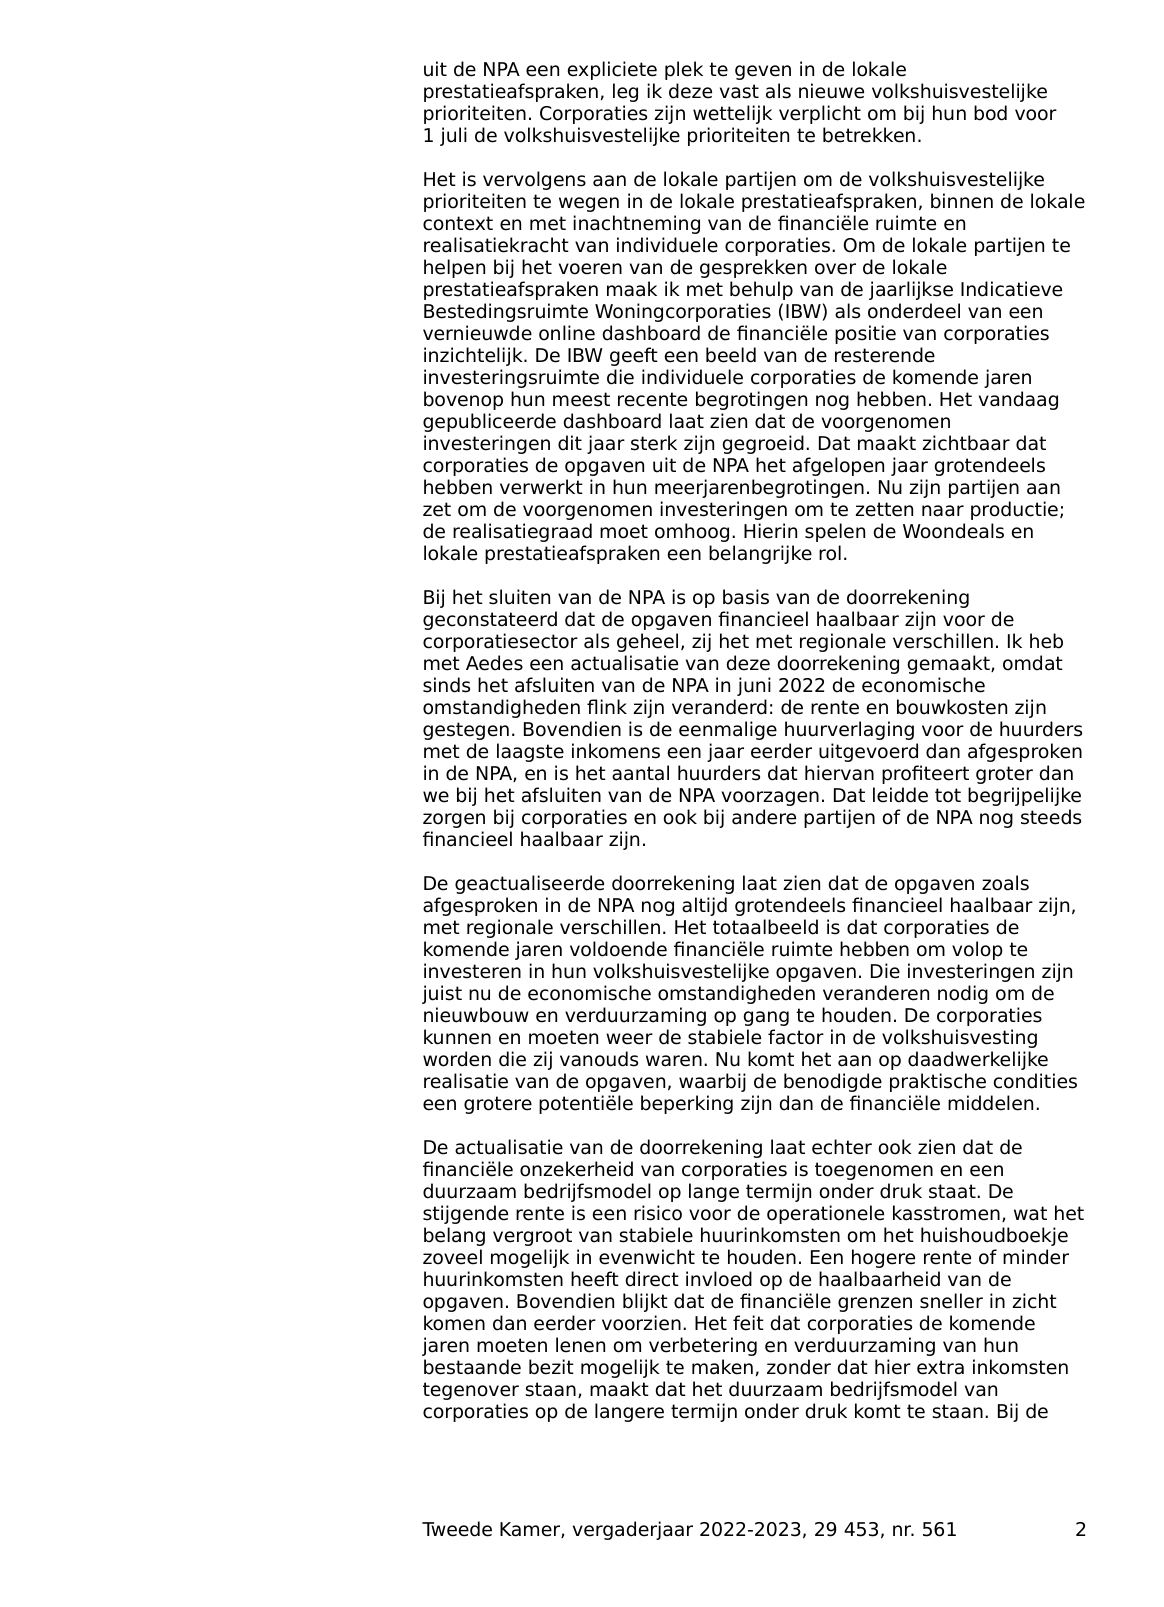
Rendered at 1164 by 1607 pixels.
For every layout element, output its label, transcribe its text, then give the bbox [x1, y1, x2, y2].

text uit de NPA een expliciete plek te geven in de lokale prestatieafspraken, leg ik deze vast als nieuwe volkshuisvestelijke prioriteiten. Corporaties zijn wettelijk verplicht om bij hun bod voor 1 juli de volkshuisvestelijke prioriteiten te betrekken. [422, 59, 1087, 147]
text Bij het sluiten van de NPA is op basis van de doorrekening geconstateerd dat de opgaven financieel haalbaar zijn voor de corporatiesector als geheel, zij het met regionale verschillen. Ik heb met Aedes een actualisatie van deze doorrekening gemaakt, omdat sinds het afsluiten van de NPA in juni 2022 de economische omstandigheden flink zijn veranderd: de rente en bouwkosten zijn gestegen. Bovendien is de eenmalige huurverlaging voor de huurders met de laagste inkomens een jaar eerder uitgevoerd dan afgesproken in de NPA, en is het aantal huurders dat hiervan profiteert groter dan we bij het afsluiten van de NPA voorzagen. Dat leidde tot begrijpelijke zorgen bij corporaties en ook bij andere partijen of de NPA nog steeds financieel haalbaar zijn. [422, 587, 1087, 851]
text Het is vervolgens aan de lokale partijen om de volkshuisvestelijke prioriteiten te wegen in de lokale prestatieafspraken, binnen de lokale context en met inachtneming van de financiële ruimte en realisatiekracht van individuele corporaties. Om de lokale partijen te helpen bij het voeren van de gesprekken over de lokale prestatieafspraken maak ik met behulp van de jaarlijkse Indicatieve Bestedingsruimte Woningcorporaties (IBW) als onderdeel van een vernieuwde online dashboard de financiële positie van corporaties inzichtelijk. De IBW geeft een beeld van de resterende investeringsruimte die individuele corporaties de komende jaren bovenop hun meest recente begrotingen nog hebben. Het vandaag gepubliceerde dashboard laat zien dat de voorgenomen investeringen dit jaar sterk zijn gegroeid. Dat maakt zichtbaar dat corporaties de opgaven uit de NPA het afgelopen jaar grotendeels hebben verwerkt in hun meerjarenbegrotingen. Nu zijn partijen aan zet om de voorgenomen investeringen om te zetten naar productie; de realisatiegraad moet omhoog. Hierin spelen de Woondeals en lokale prestatieafspraken een belangrijke rol. [422, 169, 1087, 565]
text De actualisatie van de doorrekening laat echter ook zien dat de financiële onzekerheid van corporaties is toegenomen en een duurzaam bedrijfsmodel op lange termijn onder druk staat. De stijgende rente is een risico voor de operationele kasstromen, wat het belang vergroot van stabiele huurinkomsten om het huishoudboekje zoveel mogelijk in evenwicht te houden. Een hogere rente of minder huurinkomsten heeft direct invloed op de haalbaarheid van de opgaven. Bovendien blijkt dat de financiële grenzen sneller in zicht komen dan eerder voorzien. Het feit dat corporaties de komende jaren moeten lenen om verbetering en verduurzaming van hun bestaande bezit mogelijk te maken, zonder dat hier extra inkomsten tegenover staan, maakt dat het duurzaam bedrijfsmodel van corporaties op de langere termijn onder druk komt te staan. Bij de [422, 1137, 1087, 1423]
text De geactualiseerde doorrekening laat zien dat de opgaven zoals afgesproken in de NPA nog altijd grotendeels financieel haalbaar zijn, met regionale verschillen. Het totaalbeeld is dat corporaties de komende jaren voldoende financiële ruimte hebben om volop te investeren in hun volkshuisvestelijke opgaven. Die investeringen zijn juist nu de economische omstandigheden veranderen nodig om de nieuwbouw en verduurzaming op gang te houden. De corporaties kunnen en moeten weer de stabiele factor in de volkshuisvesting worden die zij vanouds waren. Nu komt het aan op daadwerkelijke realisatie van de opgaven, waarbij de benodigde praktische condities een grotere potentiële beperking zijn dan de financiële middelen. [422, 873, 1087, 1115]
